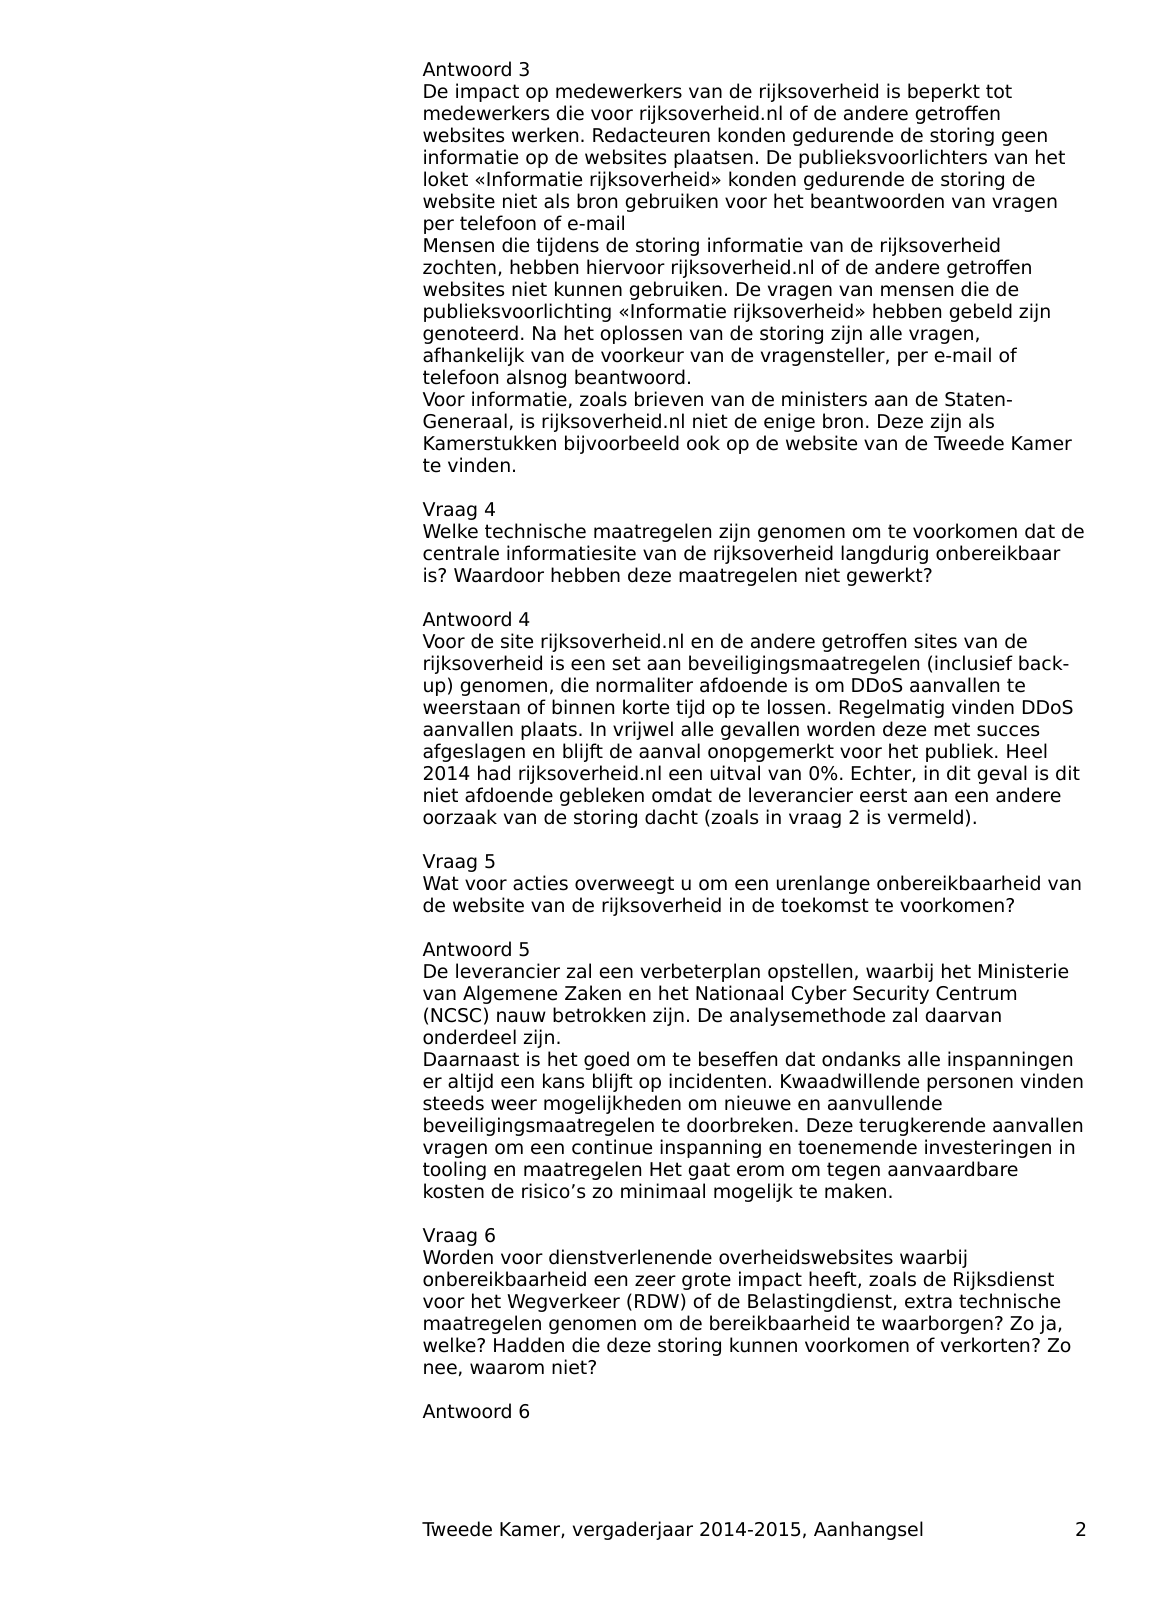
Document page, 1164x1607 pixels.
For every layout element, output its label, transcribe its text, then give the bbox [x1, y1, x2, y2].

text Voor informatie, zoals brieven van de ministers aan de Staten-Generaal, is rijksoverheid.nl niet de enige bron. Deze zijn als Kamerstukken bijvoorbeeld ook op de website van de Tweede Kamer te vinden. [422, 389, 1087, 477]
text Vraag 5 [422, 851, 1087, 873]
text Mensen die tijdens de storing informatie van de rijksoverheid zochten, hebben hiervoor rijksoverheid.nl of de andere getroffen websites niet kunnen gebruiken. De vragen van mensen die de publieksvoorlichting «Informatie rijksoverheid» hebben gebeld zijn genoteerd. Na het oplossen van de storing zijn alle vragen, afhankelijk van de voorkeur van de vragensteller, per e-mail of telefoon alsnog beantwoord. [422, 235, 1087, 389]
text De impact op medewerkers van de rijksoverheid is beperkt tot medewerkers die voor rijksoverheid.nl of de andere getroffen websites werken. Redacteuren konden gedurende de storing geen informatie op de websites plaatsen. De publieksvoorlichters van het loket «Informatie rijksoverheid» konden gedurende de storing de website niet als bron gebruiken voor het beantwoorden van vragen per telefoon of e-mail [422, 81, 1087, 235]
text Antwoord 3 [422, 59, 1087, 81]
text Wat voor acties overweegt u om een urenlange onbereikbaarheid van de website van de rijksoverheid in de toekomst te voorkomen? [422, 873, 1087, 917]
text Daarnaast is het goed om te beseffen dat ondanks alle inspanningen er altijd een kans blijft op incidenten. Kwaadwillende personen vinden steeds weer mogelijkheden om nieuwe en aanvullende beveiligingsmaatregelen te doorbreken. Deze terugkerende aanvallen vragen om een continue inspanning en toenemende investeringen in tooling en maatregelen Het gaat erom om tegen aanvaardbare kosten de risico’s zo minimaal mogelijk te maken. [422, 1049, 1087, 1203]
text Antwoord 6 [422, 1401, 1087, 1423]
text Welke technische maatregelen zijn genomen om te voorkomen dat de centrale informatiesite van de rijksoverheid langdurig onbereikbaar is? Waardoor hebben deze maatregelen niet gewerkt? [422, 521, 1087, 587]
text Voor de site rijksoverheid.nl en de andere getroffen sites van de rijksoverheid is een set aan beveiligingsmaatregelen (inclusief back-up) genomen, die normaliter afdoende is om DDoS aanvallen te weerstaan of binnen korte tijd op te lossen. Regelmatig vinden DDoS aanvallen plaats. In vrijwel alle gevallen worden deze met succes afgeslagen en blijft de aanval onopgemerkt voor het publiek. Heel 2014 had rijksoverheid.nl een uitval van 0%. Echter, in dit geval is dit niet afdoende gebleken omdat de leverancier eerst aan een andere oorzaak van de storing dacht (zoals in vraag 2 is vermeld). [422, 631, 1087, 829]
text Antwoord 5 [422, 939, 1087, 961]
text Vraag 6 [422, 1225, 1087, 1247]
text De leverancier zal een verbeterplan opstellen, waarbij het Ministerie van Algemene Zaken en het Nationaal Cyber Security Centrum (NCSC) nauw betrokken zijn. De analysemethode zal daarvan onderdeel zijn. [422, 961, 1087, 1049]
text Antwoord 4 [422, 609, 1087, 631]
text Worden voor dienstverlenende overheidswebsites waarbij onbereikbaarheid een zeer grote impact heeft, zoals de Rijksdienst voor het Wegverkeer (RDW) of de Belastingdienst, extra technische maatregelen genomen om de bereikbaarheid te waarborgen? Zo ja, welke? Hadden die deze storing kunnen voorkomen of verkorten? Zo nee, waarom niet? [422, 1247, 1087, 1379]
text Vraag 4 [422, 499, 1087, 521]
